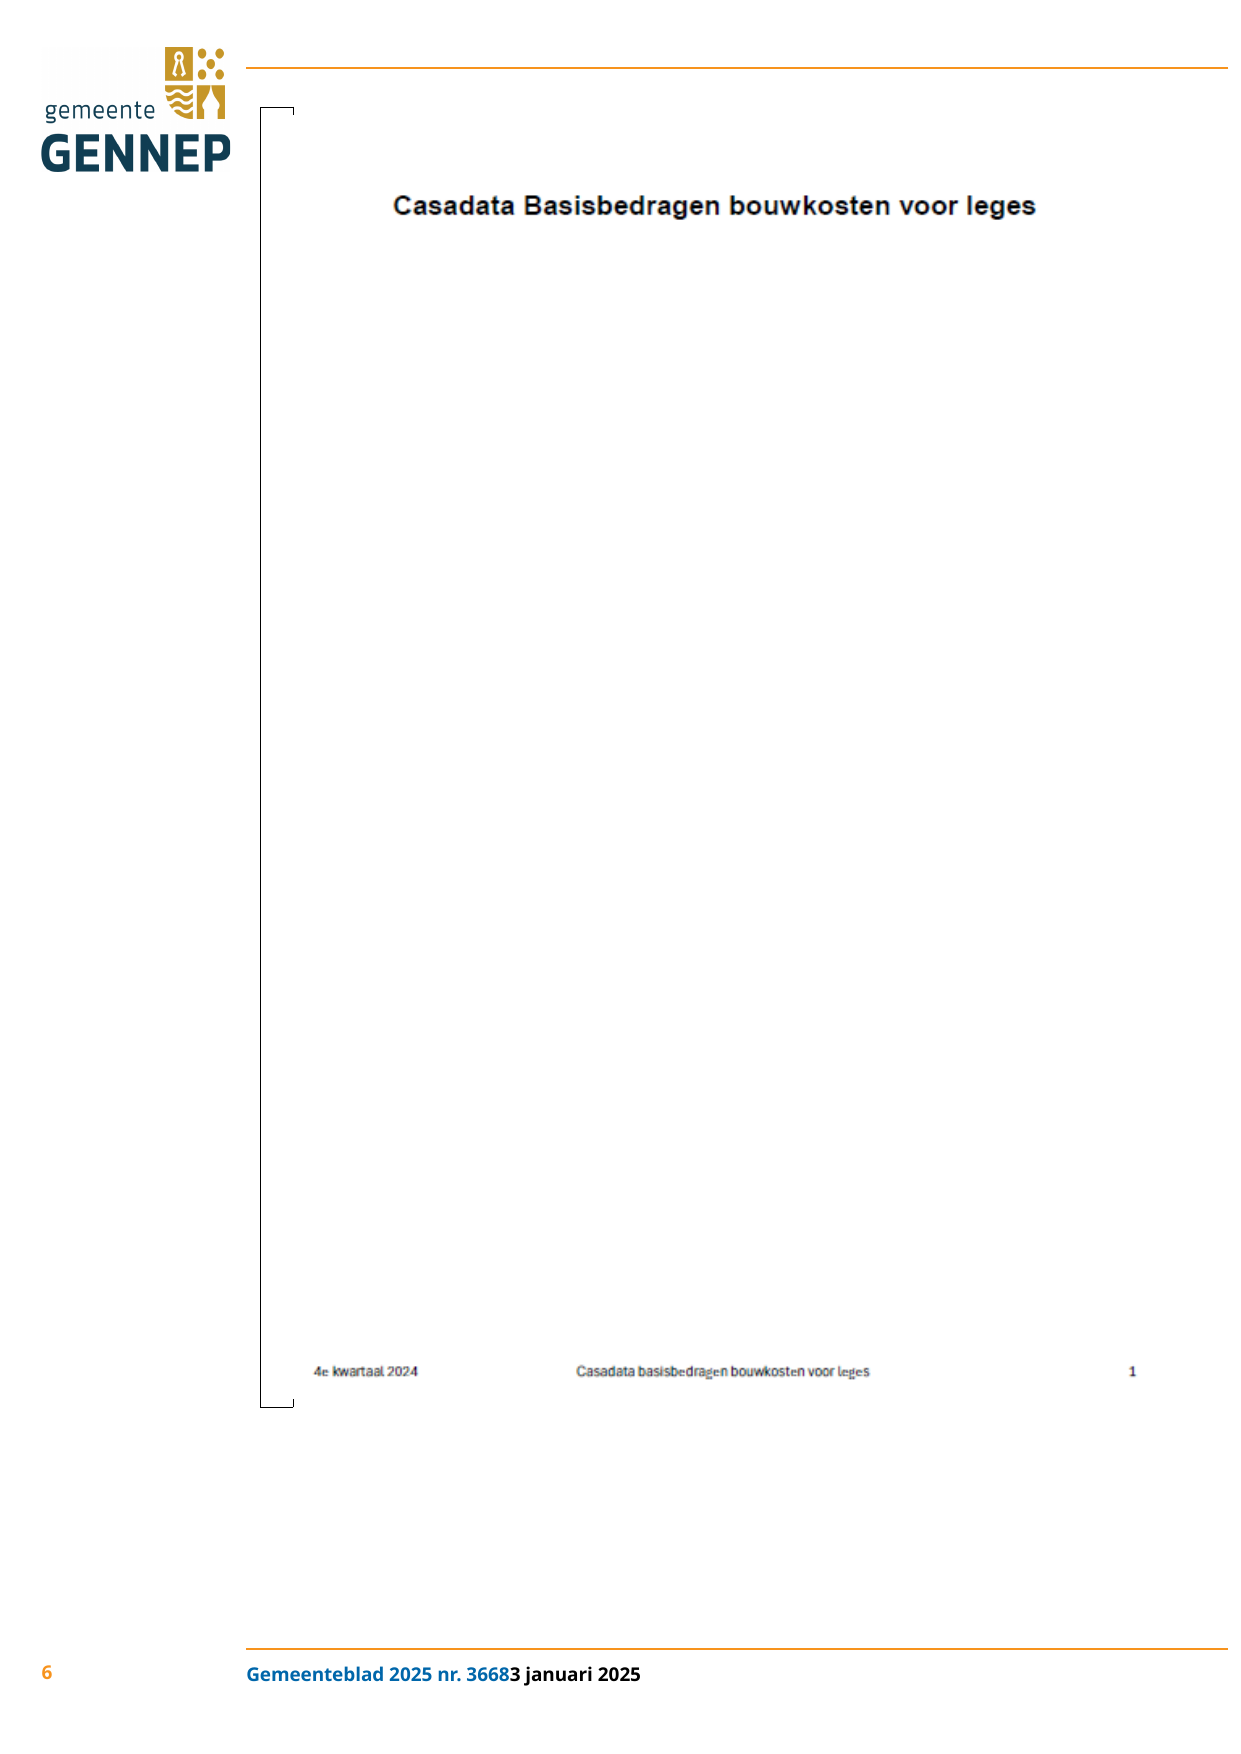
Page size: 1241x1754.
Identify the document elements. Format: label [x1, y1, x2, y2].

picture [41, 47, 231, 172]
picture [268, 115, 1173, 1399]
